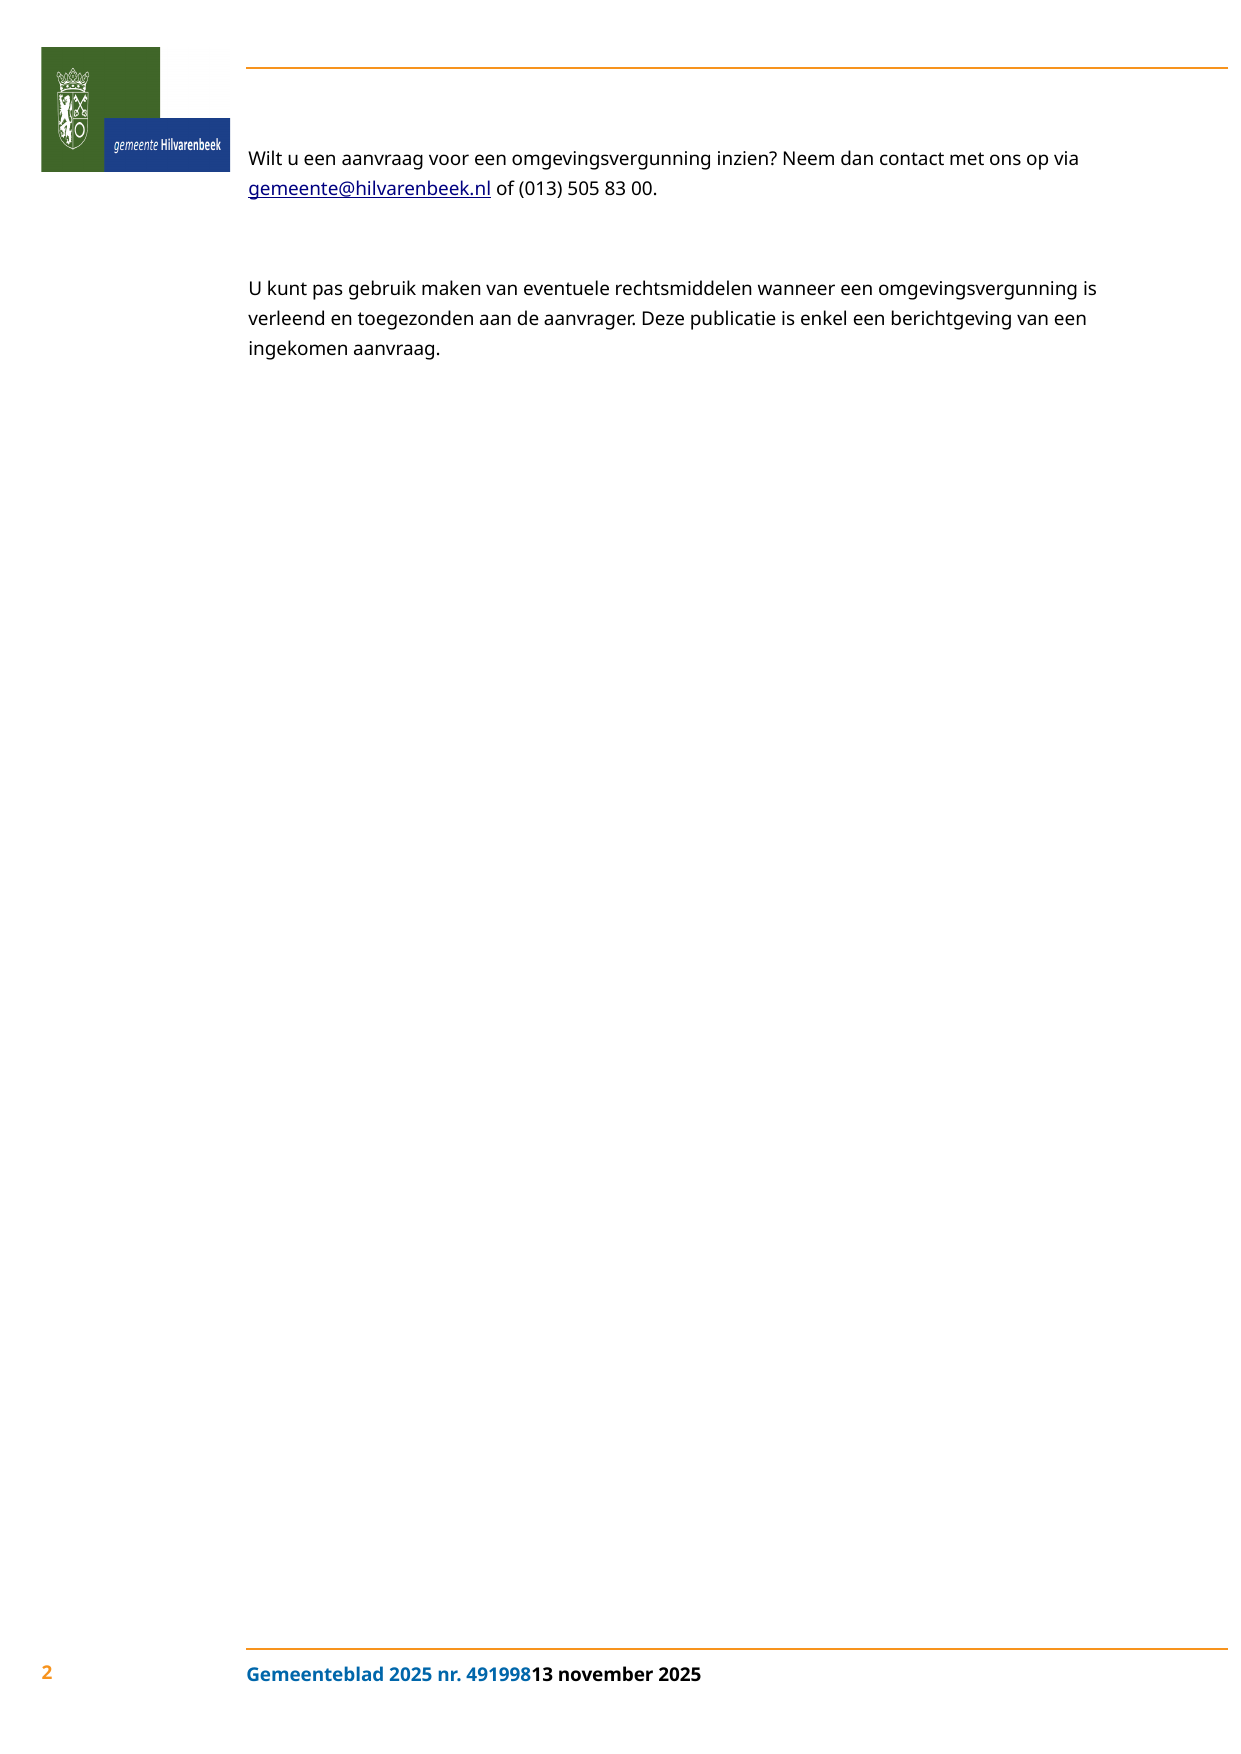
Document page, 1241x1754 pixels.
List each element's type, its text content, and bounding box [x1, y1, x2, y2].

text U kunt pas gebruik maken van eventuele rechtsmiddelen wanneer een omgevingsvergunning is verleend en toegezonden aan de aanvrager. Deze publicatie is enkel een berichtgeving van een ingekomen aanvraag. [248, 276, 1152, 361]
picture [41, 47, 231, 172]
text Wilt u een aanvraag voor een omgevingsvergunning inzien? Neem dan contact met ons op via gemeente@hilvarenbeek.nl of (013) 505 83 00. [248, 145, 1152, 201]
